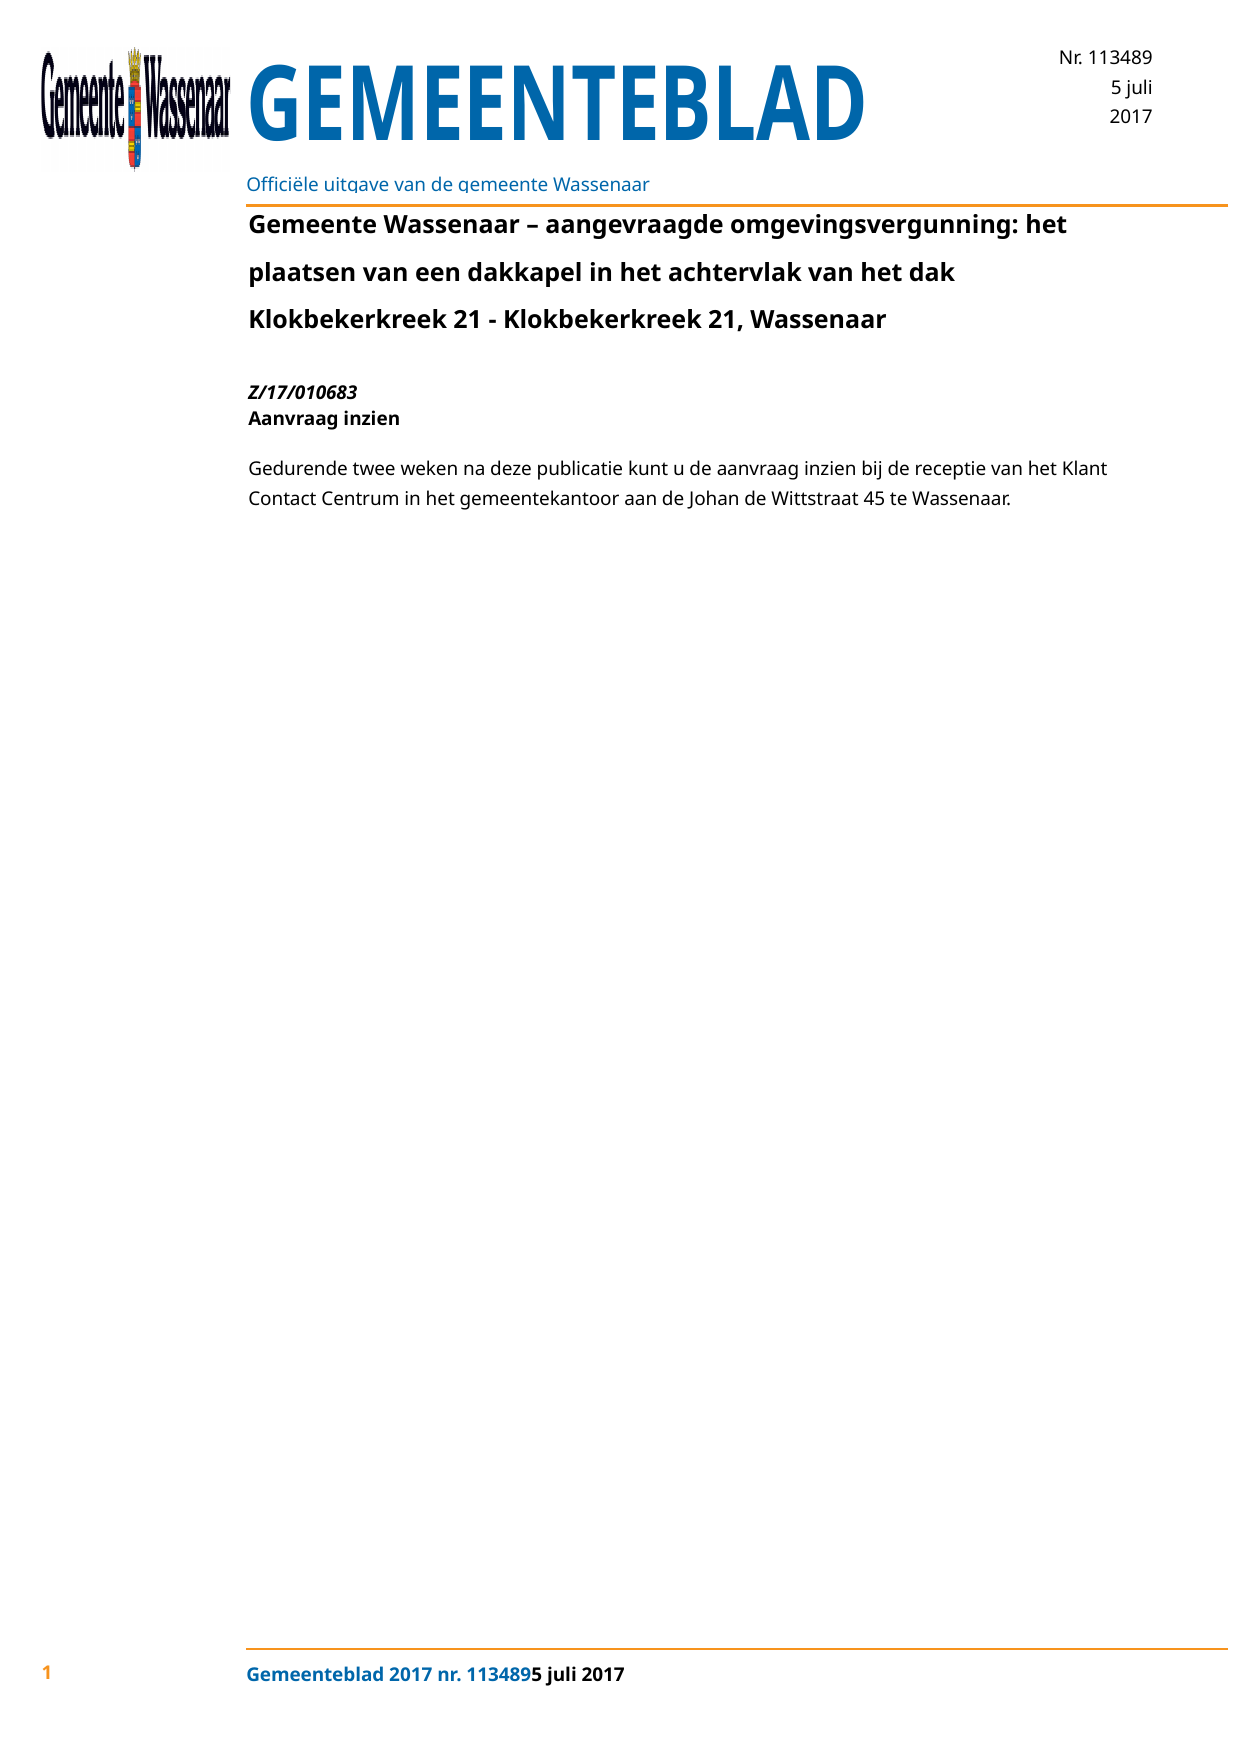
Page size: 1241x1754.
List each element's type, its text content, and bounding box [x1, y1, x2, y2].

text Gedurende twee weken na deze publicatie kunt u de aanvraag inzien bij de receptie van het Klant Contact Centrum in het gemeentekantoor aan de Johan de Wittstraat 45 te Wassenaar. [248, 455, 1152, 511]
picture [41, 47, 231, 172]
text Aanvraag inzien [248, 405, 1152, 431]
text Z/17/010683 [248, 379, 1152, 405]
text Gemeente Wassenaar – aangevraagde omgevingsvergunning: het plaatsen van een dakkapel in het achtervlak van het dak Klokbekerkreek 21 - Klokbekerkreek 21, Wassenaar [248, 207, 1152, 336]
